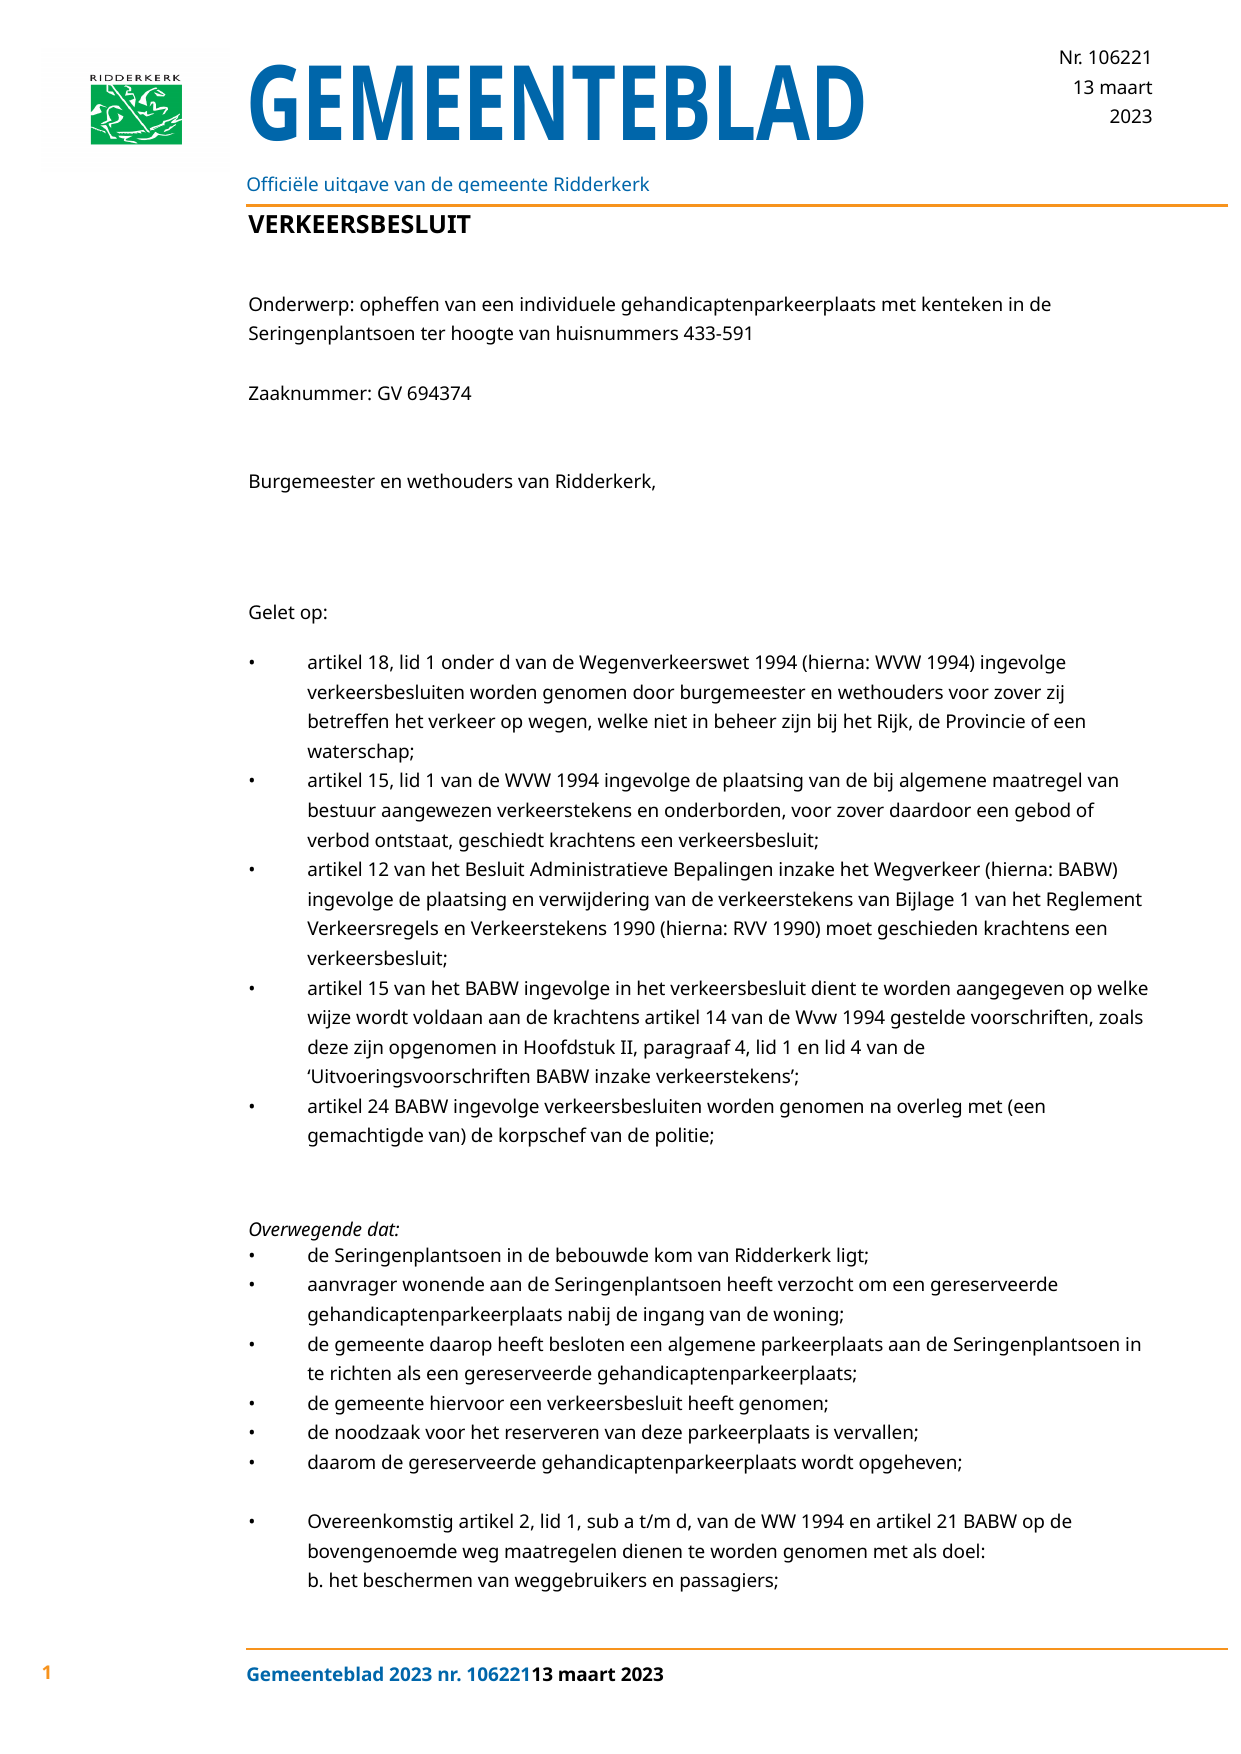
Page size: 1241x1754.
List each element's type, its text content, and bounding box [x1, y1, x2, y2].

picture [41, 47, 231, 172]
list artikel 15 van het BABW ingevolge in het verkeersbesluit dient te worden aangegeven op welke wijze wordt voldaan aan de krachtens artikel 14 van de Wvw 1994 gestelde voorschriften, zoals deze zijn opgenomen in Hoofdstuk II, paragraaf 4, lid 1 en lid 4 van de ‘Uitvoeringsvoorschriften BABW inzake verkeerstekens’; [248, 975, 1152, 1089]
list Overeenkomstig artikel 2, lid 1, sub a t/m d, van de WW 1994 en artikel 21 BABW op de bovengenoemde weg maatregelen dienen te worden genomen met als doel: [248, 1508, 1152, 1563]
list aanvrager wonende aan de Seringenplantsoen heeft verzocht om een gereserveerde gehandicaptenparkeerplaats nabij de ingang van de woning; [248, 1272, 1152, 1327]
list b. het beschermen van weggebruikers en passagiers; [248, 1567, 1152, 1593]
list de gemeente daarop heeft besloten een algemene parkeerplaats aan de Seringenplantsoen in te richten als een gereserveerde gehandicaptenparkeerplaats; [248, 1331, 1152, 1386]
list artikel 18, lid 1 onder d van de Wegenverkeerswet 1994 (hierna: WVW 1994) ingevolge verkeersbesluiten worden genomen door burgemeester en wethouders voor zover zij betreffen het verkeer op wegen, welke niet in beheer zijn bij het Rijk, de Provincie of een waterschap; [248, 649, 1152, 764]
text Onderwerp: opheffen van een individuele gehandicaptenparkeerplaats met kenteken in de Seringenplantsoen ter hoogte van huisnummers 433-591 [248, 291, 1152, 346]
text Gelet op: [248, 599, 1152, 625]
text Zaaknummer: GV 694374 [248, 380, 1152, 406]
text Overwegende dat: [248, 1216, 1152, 1242]
text VERKEERSBESLUIT [248, 207, 1152, 241]
list artikel 12 van het Besluit Administratieve Bepalingen inzake het Wegverkeer (hierna: BABW) ingevolge de plaatsing en verwijdering van de verkeerstekens van Bijlage 1 van het Reglement Verkeersregels en Verkeerstekens 1990 (hierna: RVV 1990) moet geschieden krachtens een verkeersbesluit; [248, 856, 1152, 971]
list artikel 24 BABW ingevolge verkeersbesluiten worden genomen na overleg met (een gemachtigde van) de korpschef van de politie; [248, 1093, 1152, 1148]
list de noodzaak voor het reserveren van deze parkeerplaats is vervallen; [248, 1419, 1152, 1445]
list daarom de gereserveerde gehandicaptenparkeerplaats wordt opgeheven; [248, 1449, 1152, 1475]
list de Seringenplantsoen in de bebouwde kom van Ridderkerk ligt; [248, 1242, 1152, 1268]
list artikel 15, lid 1 van de WVW 1994 ingevolge de plaatsing van de bij algemene maatregel van bestuur aangewezen verkeerstekens en onderborden, voor zover daardoor een gebod of verbod ontstaat, geschiedt krachtens een verkeersbesluit; [248, 768, 1152, 853]
list de gemeente hiervoor een verkeersbesluit heeft genomen; [248, 1390, 1152, 1416]
text Burgemeester en wethouders van Ridderkerk, [248, 468, 1152, 494]
